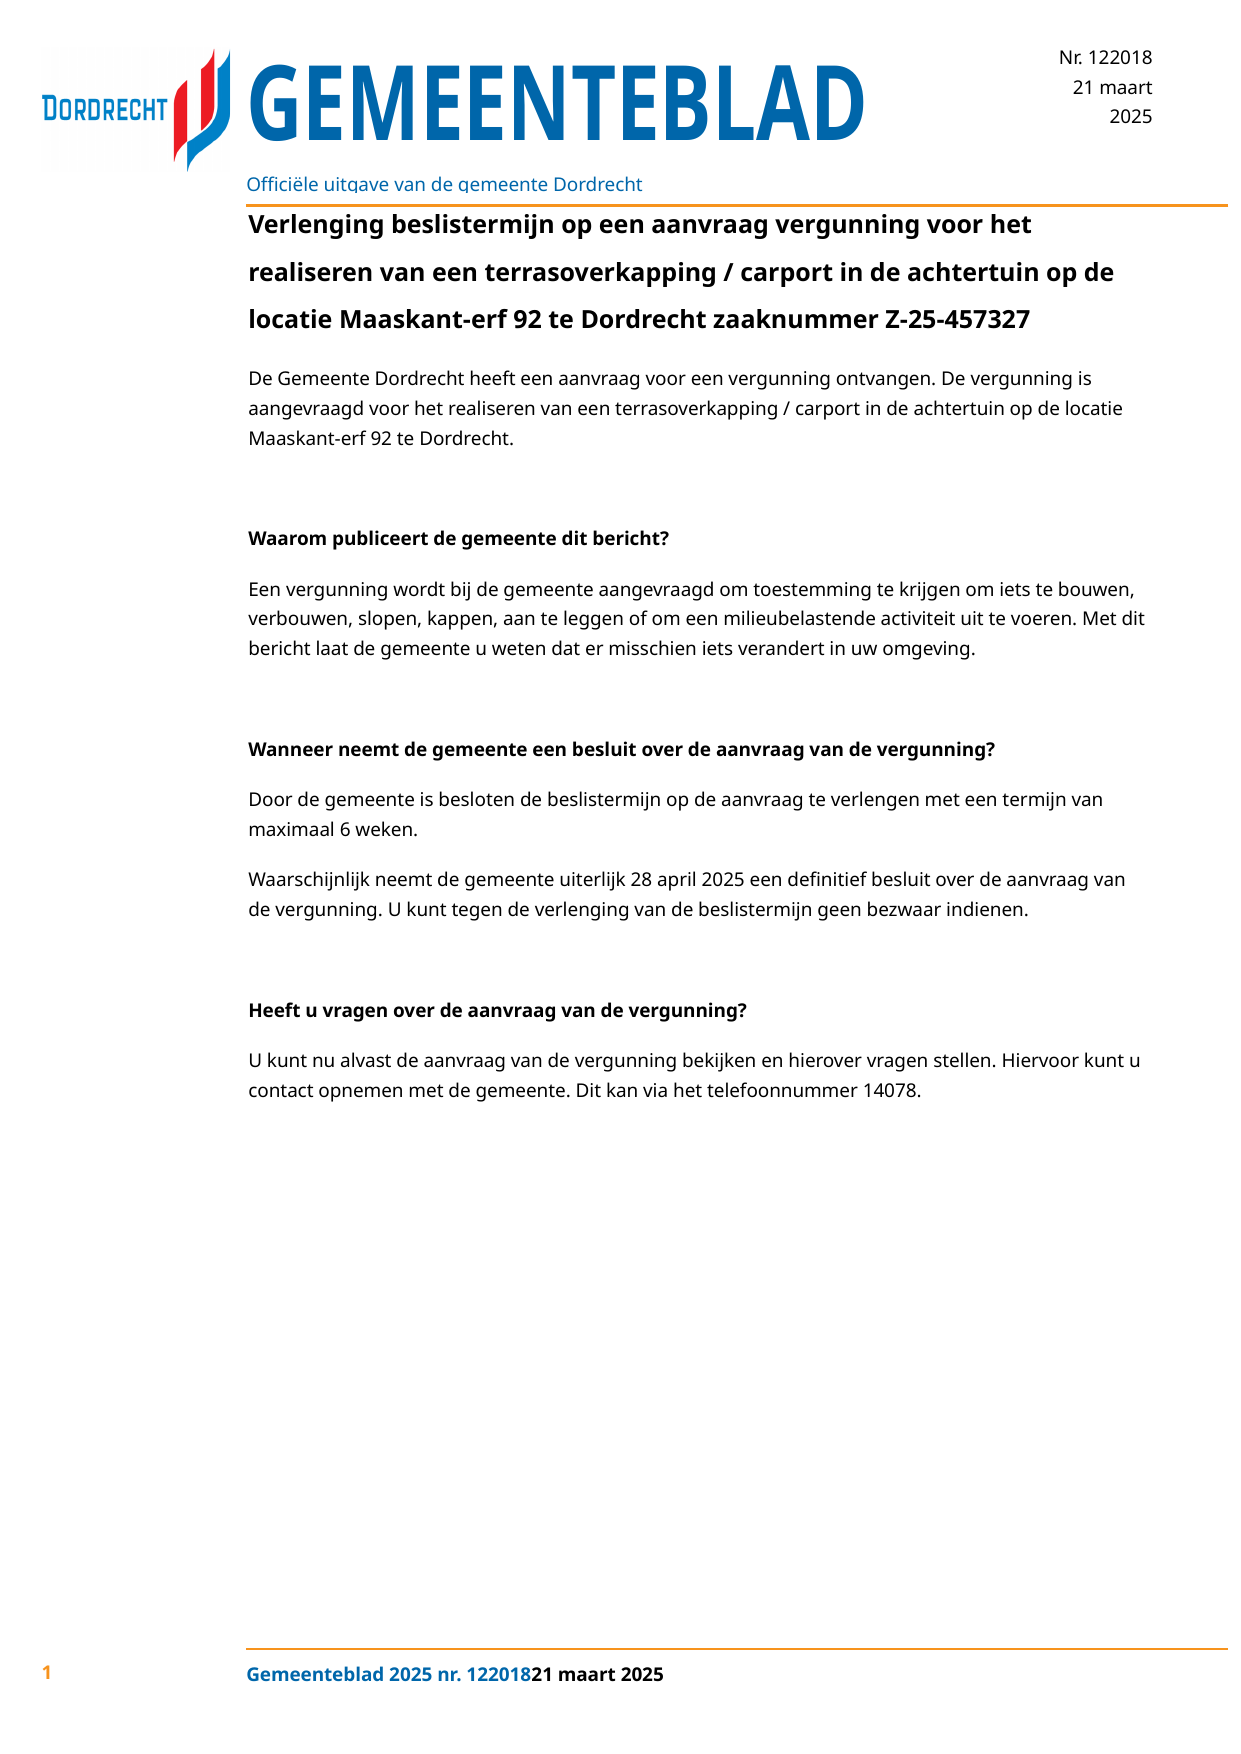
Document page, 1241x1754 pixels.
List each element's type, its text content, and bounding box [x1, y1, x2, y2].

text Wanneer neemt de gemeente een besluit over de aanvraag van de vergunning? [248, 736, 1152, 762]
text Een vergunning wordt bij de gemeente aangevraagd om toestemming te krijgen om iets te bouwen, verbouwen, slopen, kappen, aan te leggen of om een milieubelastende activiteit uit te voeren. Met dit bericht laat de gemeente u weten dat er misschien iets verandert in uw omgeving. [248, 576, 1152, 661]
text De Gemeente Dordrecht heeft een aanvraag voor een vergunning ontvangen. De vergunning is aangevraagd voor het realiseren van een terrasoverkapping / carport in de achtertuin op de locatie Maaskant-erf 92 te Dordrecht. [248, 366, 1152, 450]
text Waarschijnlijk neemt de gemeente uiterlijk 28 april 2025 een definitief besluit over de aanvraag van de vergunning. U kunt tegen de verlenging van de beslistermijn geen bezwaar indienen. [248, 866, 1152, 922]
text Heeft u vragen over de aanvraag van de vergunning? [248, 997, 1152, 1022]
text Door de gemeente is besloten de beslistermijn op de aanvraag te verlengen met een termijn van maximaal 6 weken. [248, 786, 1152, 842]
text Waarom publiceert de gemeente dit bericht? [248, 526, 1152, 551]
text Verlenging beslistermijn op een aanvraag vergunning voor het realiseren van een terrasoverkapping / carport in de achtertuin op de locatie Maaskant-erf 92 te Dordrecht zaaknummer Z-25-457327 [248, 207, 1152, 336]
picture [41, 47, 231, 172]
text U kunt nu alvast de aanvraag van de vergunning bekijken en hierover vragen stellen. Hiervoor kunt u contact opnemen met de gemeente. Dit kan via het telefoonnummer 14078. [248, 1047, 1152, 1102]
